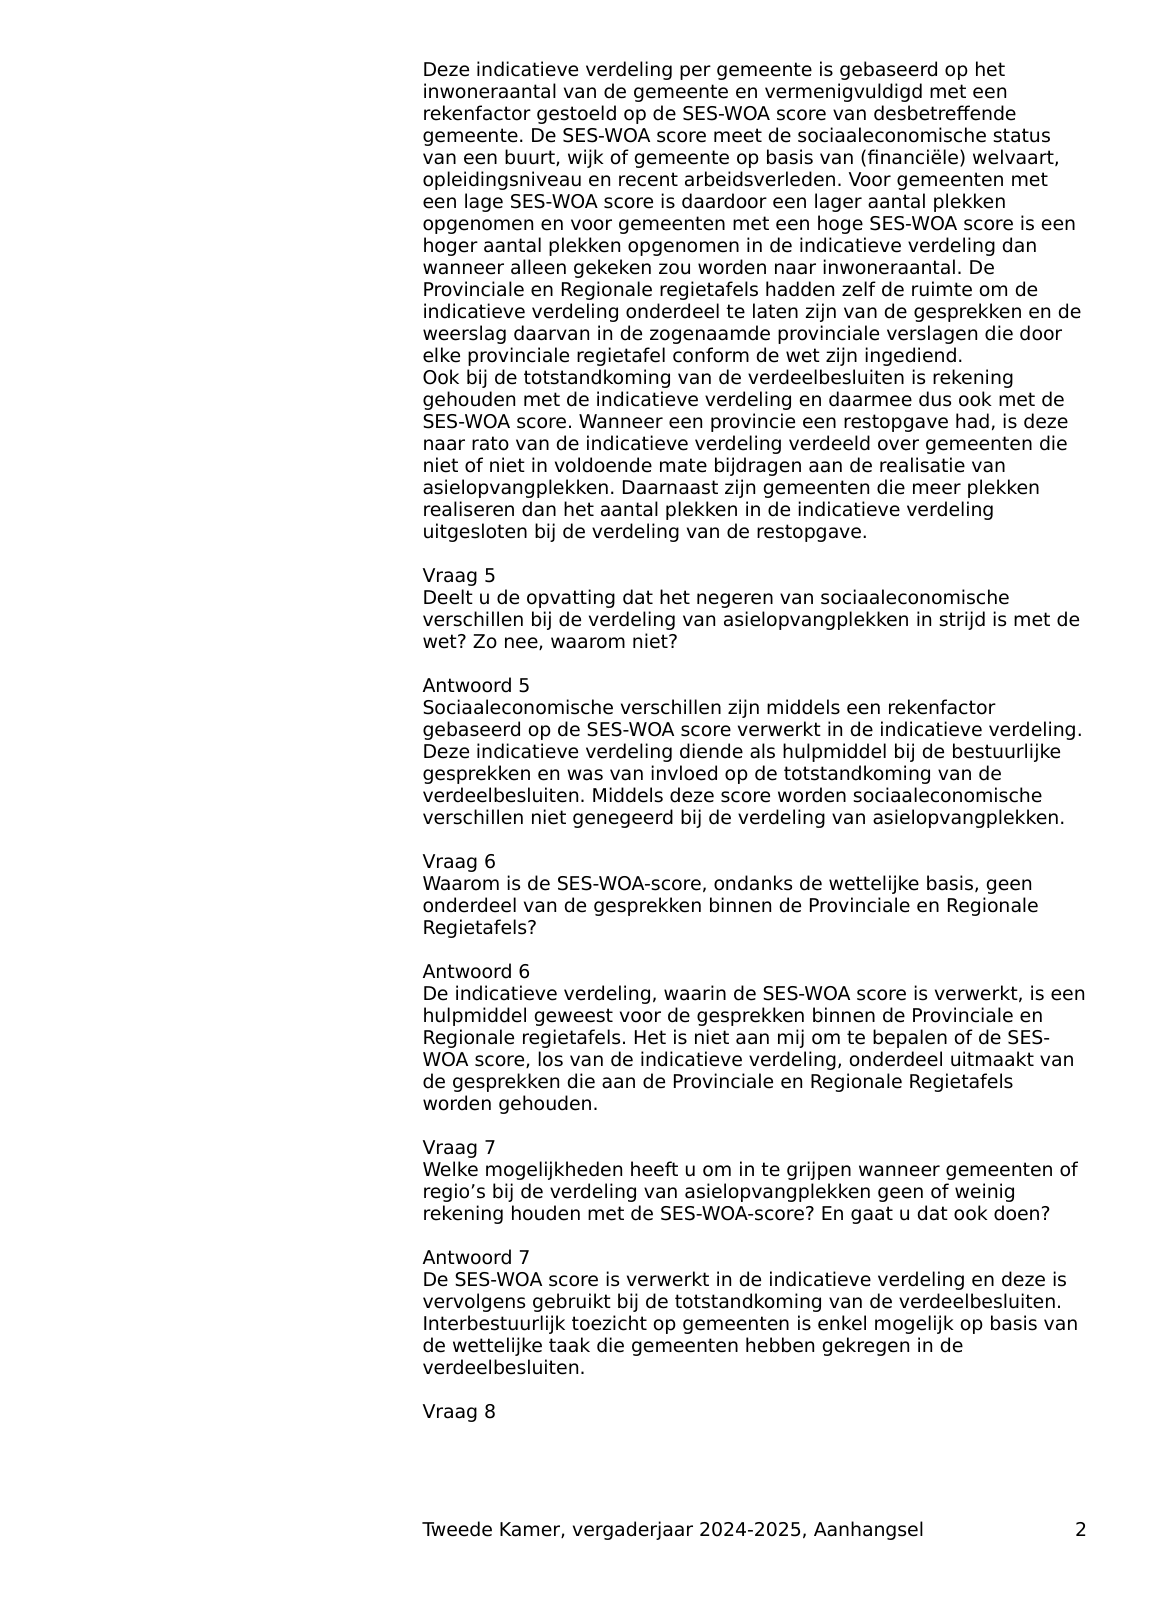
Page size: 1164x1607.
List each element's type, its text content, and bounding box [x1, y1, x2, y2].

text Vraag 8 [422, 1401, 1087, 1423]
text Antwoord 7 [422, 1247, 1087, 1269]
text Vraag 6 [422, 851, 1087, 873]
text Welke mogelijkheden heeft u om in te grijpen wanneer gemeenten of regio’s bij de verdeling van asielopvangplekken geen of weinig rekening houden met de SES-WOA-score? En gaat u dat ook doen? [422, 1159, 1087, 1225]
text Antwoord 6 [422, 961, 1087, 983]
text Vraag 5 [422, 565, 1087, 587]
text De SES-WOA score is verwerkt in de indicatieve verdeling en deze is vervolgens gebruikt bij de totstandkoming van de verdeelbesluiten. Interbestuurlijk toezicht op gemeenten is enkel mogelijk op basis van de wettelijke taak die gemeenten hebben gekregen in de verdeelbesluiten. [422, 1269, 1087, 1379]
text Antwoord 5 [422, 675, 1087, 697]
text Waarom is de SES-WOA-score, ondanks de wettelijke basis, geen onderdeel van de gesprekken binnen de Provinciale en Regionale Regietafels? [422, 873, 1087, 939]
text Ook bij de totstandkoming van de verdeelbesluiten is rekening gehouden met de indicatieve verdeling en daarmee dus ook met de SES-WOA score. Wanneer een provincie een restopgave had, is deze naar rato van de indicatieve verdeling verdeeld over gemeenten die niet of niet in voldoende mate bijdragen aan de realisatie van asielopvangplekken. Daarnaast zijn gemeenten die meer plekken realiseren dan het aantal plekken in de indicatieve verdeling uitgesloten bij de verdeling van de restopgave. [422, 367, 1087, 543]
text Deze indicatieve verdeling per gemeente is gebaseerd op het inwoneraantal van de gemeente en vermenigvuldigd met een rekenfactor gestoeld op de SES-WOA score van desbetreffende gemeente. De SES-WOA score meet de sociaaleconomische status van een buurt, wijk of gemeente op basis van (financiële) welvaart, opleidingsniveau en recent arbeidsverleden. Voor gemeenten met een lage SES-WOA score is daardoor een lager aantal plekken opgenomen en voor gemeenten met een hoge SES-WOA score is een hoger aantal plekken opgenomen in de indicatieve verdeling dan wanneer alleen gekeken zou worden naar inwoneraantal. De Provinciale en Regionale regietafels hadden zelf de ruimte om de indicatieve verdeling onderdeel te laten zijn van de gesprekken en de weerslag daarvan in de zogenaamde provinciale verslagen die door elke provinciale regietafel conform de wet zijn ingediend. [422, 59, 1087, 367]
text Deelt u de opvatting dat het negeren van sociaaleconomische verschillen bij de verdeling van asielopvangplekken in strijd is met de wet? Zo nee, waarom niet? [422, 587, 1087, 653]
text Sociaaleconomische verschillen zijn middels een rekenfactor gebaseerd op de SES-WOA score verwerkt in de indicatieve verdeling. Deze indicatieve verdeling diende als hulpmiddel bij de bestuurlijke gesprekken en was van invloed op de totstandkoming van de verdeelbesluiten. Middels deze score worden sociaaleconomische verschillen niet genegeerd bij de verdeling van asielopvangplekken. [422, 697, 1087, 829]
text Vraag 7 [422, 1137, 1087, 1159]
text De indicatieve verdeling, waarin de SES-WOA score is verwerkt, is een hulpmiddel geweest voor de gesprekken binnen de Provinciale en Regionale regietafels. Het is niet aan mij om te bepalen of de SES-WOA score, los van de indicatieve verdeling, onderdeel uitmaakt van de gesprekken die aan de Provinciale en Regionale Regietafels worden gehouden. [422, 983, 1087, 1115]
